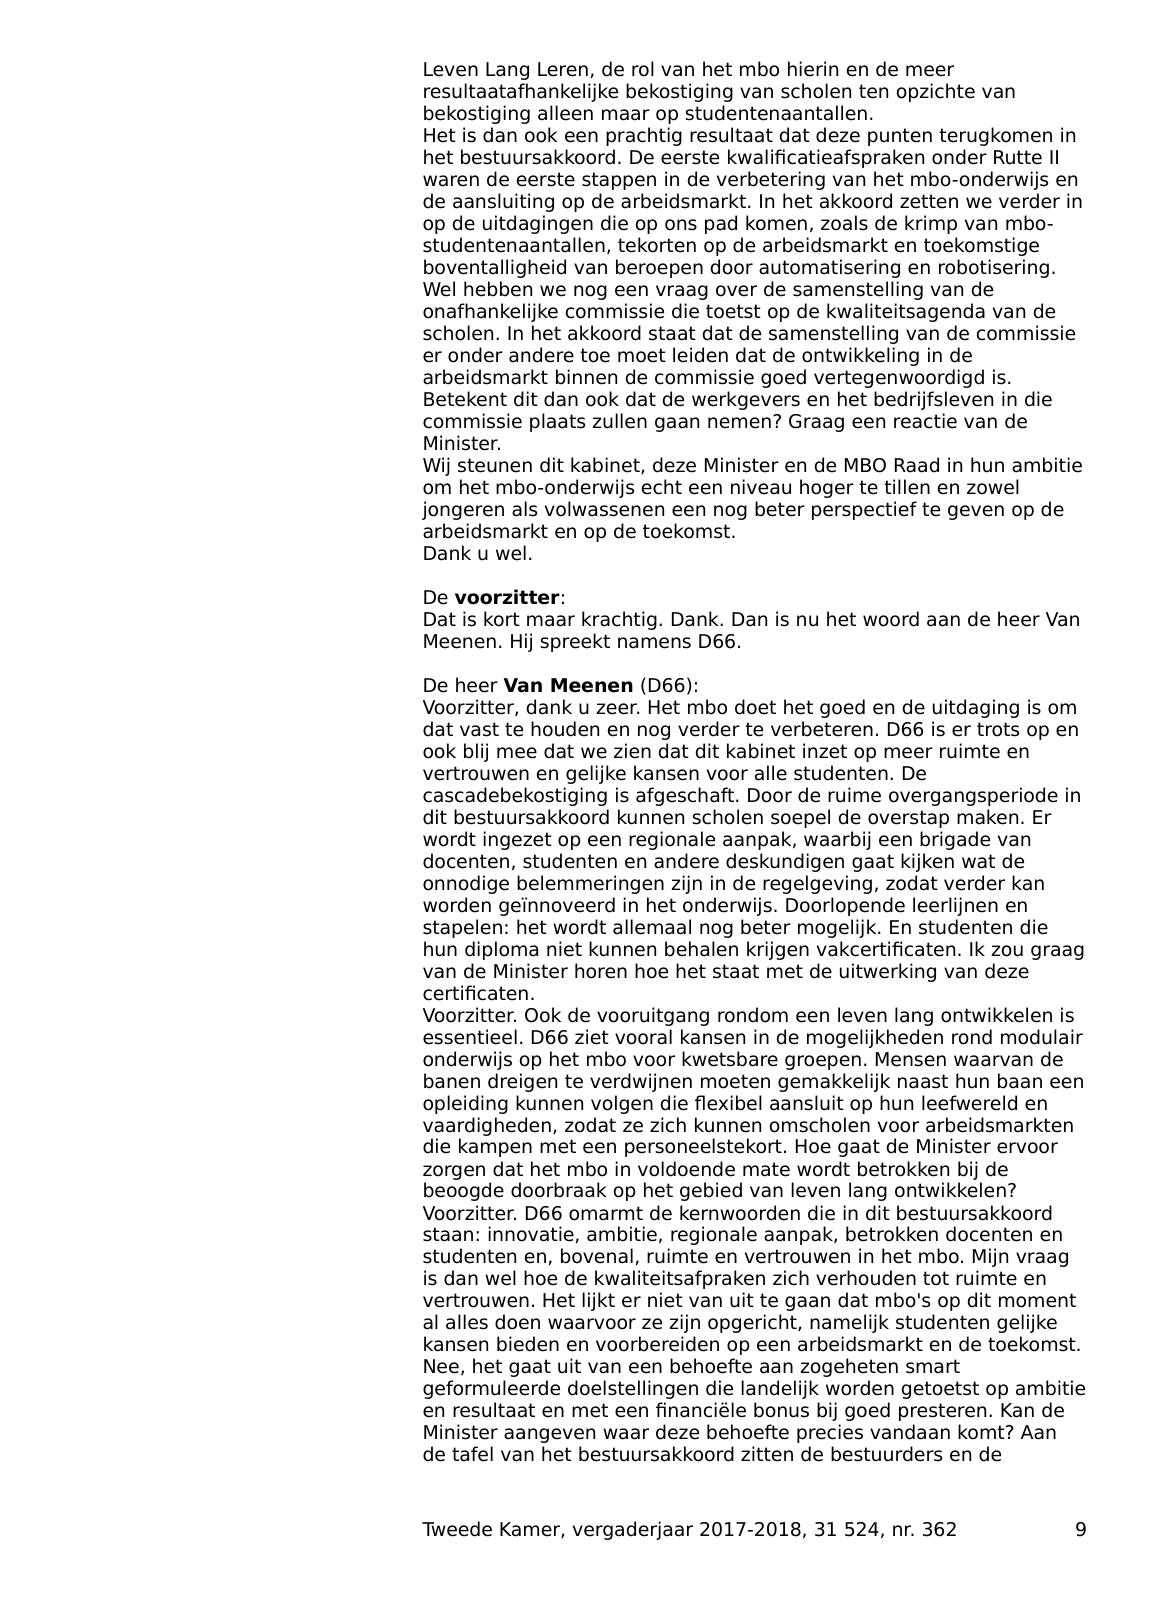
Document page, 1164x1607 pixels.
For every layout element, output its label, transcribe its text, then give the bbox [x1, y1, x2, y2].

text Wij steunen dit kabinet, deze Minister en de MBO Raad in hun ambitie om het mbo-onderwijs echt een niveau hoger te tillen en zowel jongeren als volwassenen een nog beter perspectief te geven op de arbeidsmarkt en op de toekomst. [422, 455, 1087, 543]
text De heer Van Meenen (D66): [422, 675, 1087, 697]
text Voorzitter, dank u zeer. Het mbo doet het goed en de uitdaging is om dat vast te houden en nog verder te verbeteren. D66 is er trots op en ook blij mee dat we zien dat dit kabinet inzet op meer ruimte en vertrouwen en gelijke kansen voor alle studenten. De cascadebekostiging is afgeschaft. Door de ruime overgangsperiode in dit bestuursakkoord kunnen scholen soepel de overstap maken. Er wordt ingezet op een regionale aanpak, waarbij een brigade van docenten, studenten en andere deskundigen gaat kijken wat de onnodige belemmeringen zijn in de regelgeving, zodat verder kan worden geïnnoveerd in het onderwijs. Doorlopende leerlijnen en stapelen: het wordt allemaal nog beter mogelijk. En studenten die hun diploma niet kunnen behalen krijgen vakcertificaten. Ik zou graag van de Minister horen hoe het staat met de uitwerking van deze certificaten. [422, 697, 1087, 1004]
text De voorzitter: [422, 587, 1087, 609]
text Leven Lang Leren, de rol van het mbo hierin en de meer resultaatafhankelijke bekostiging van scholen ten opzichte van bekostiging alleen maar op studentenaantallen. [422, 59, 1087, 125]
text Voorzitter. Ook de vooruitgang rondom een leven lang ontwikkelen is essentieel. D66 ziet vooral kansen in de mogelijkheden rond modulair onderwijs op het mbo voor kwetsbare groepen. Mensen waarvan de banen dreigen te verdwijnen moeten gemakkelijk naast hun baan een opleiding kunnen volgen die flexibel aansluit op hun leefwereld en vaardigheden, zodat ze zich kunnen omscholen voor arbeidsmarkten die kampen met een personeelstekort. Hoe gaat de Minister ervoor zorgen dat het mbo in voldoende mate wordt betrokken bij de beoogde doorbraak op het gebied van leven lang ontwikkelen? [422, 1004, 1087, 1202]
text Wel hebben we nog een vraag over de samenstelling van de onafhankelijke commissie die toetst op de kwaliteitsagenda van de scholen. In het akkoord staat dat de samenstelling van de commissie er onder andere toe moet leiden dat de ontwikkeling in de arbeidsmarkt binnen de commissie goed vertegenwoordigd is. Betekent dit dan ook dat de werkgevers en het bedrijfsleven in die commissie plaats zullen gaan nemen? Graag een reactie van de Minister. [422, 279, 1087, 455]
text Dat is kort maar krachtig. Dank. Dan is nu het woord aan de heer Van Meenen. Hij spreekt namens D66. [422, 609, 1087, 653]
text Het is dan ook een prachtig resultaat dat deze punten terugkomen in het bestuursakkoord. De eerste kwalificatieafspraken onder Rutte II waren de eerste stappen in de verbetering van het mbo-onderwijs en de aansluiting op de arbeidsmarkt. In het akkoord zetten we verder in op de uitdagingen die op ons pad komen, zoals de krimp van mbo-studentenaantallen, tekorten op de arbeidsmarkt en toekomstige boventalligheid van beroepen door automatisering en robotisering. [422, 125, 1087, 279]
text Voorzitter. D66 omarmt de kernwoorden die in dit bestuursakkoord staan: innovatie, ambitie, regionale aanpak, betrokken docenten en studenten en, bovenal, ruimte en vertrouwen in het mbo. Mijn vraag is dan wel hoe de kwaliteitsafpraken zich verhouden tot ruimte en vertrouwen. Het lijkt er niet van uit te gaan dat mbo's op dit moment al alles doen waarvoor ze zijn opgericht, namelijk studenten gelijke kansen bieden en voorbereiden op een arbeidsmarkt en de toekomst. Nee, het gaat uit van een behoefte aan zogeheten smart geformuleerde doelstellingen die landelijk worden getoetst op ambitie en resultaat en met een financiële bonus bij goed presteren. Kan de Minister aangeven waar deze behoefte precies vandaan komt? Aan de tafel van het bestuursakkoord zitten de bestuurders en de [422, 1202, 1087, 1466]
text Dank u wel. [422, 543, 1087, 564]
